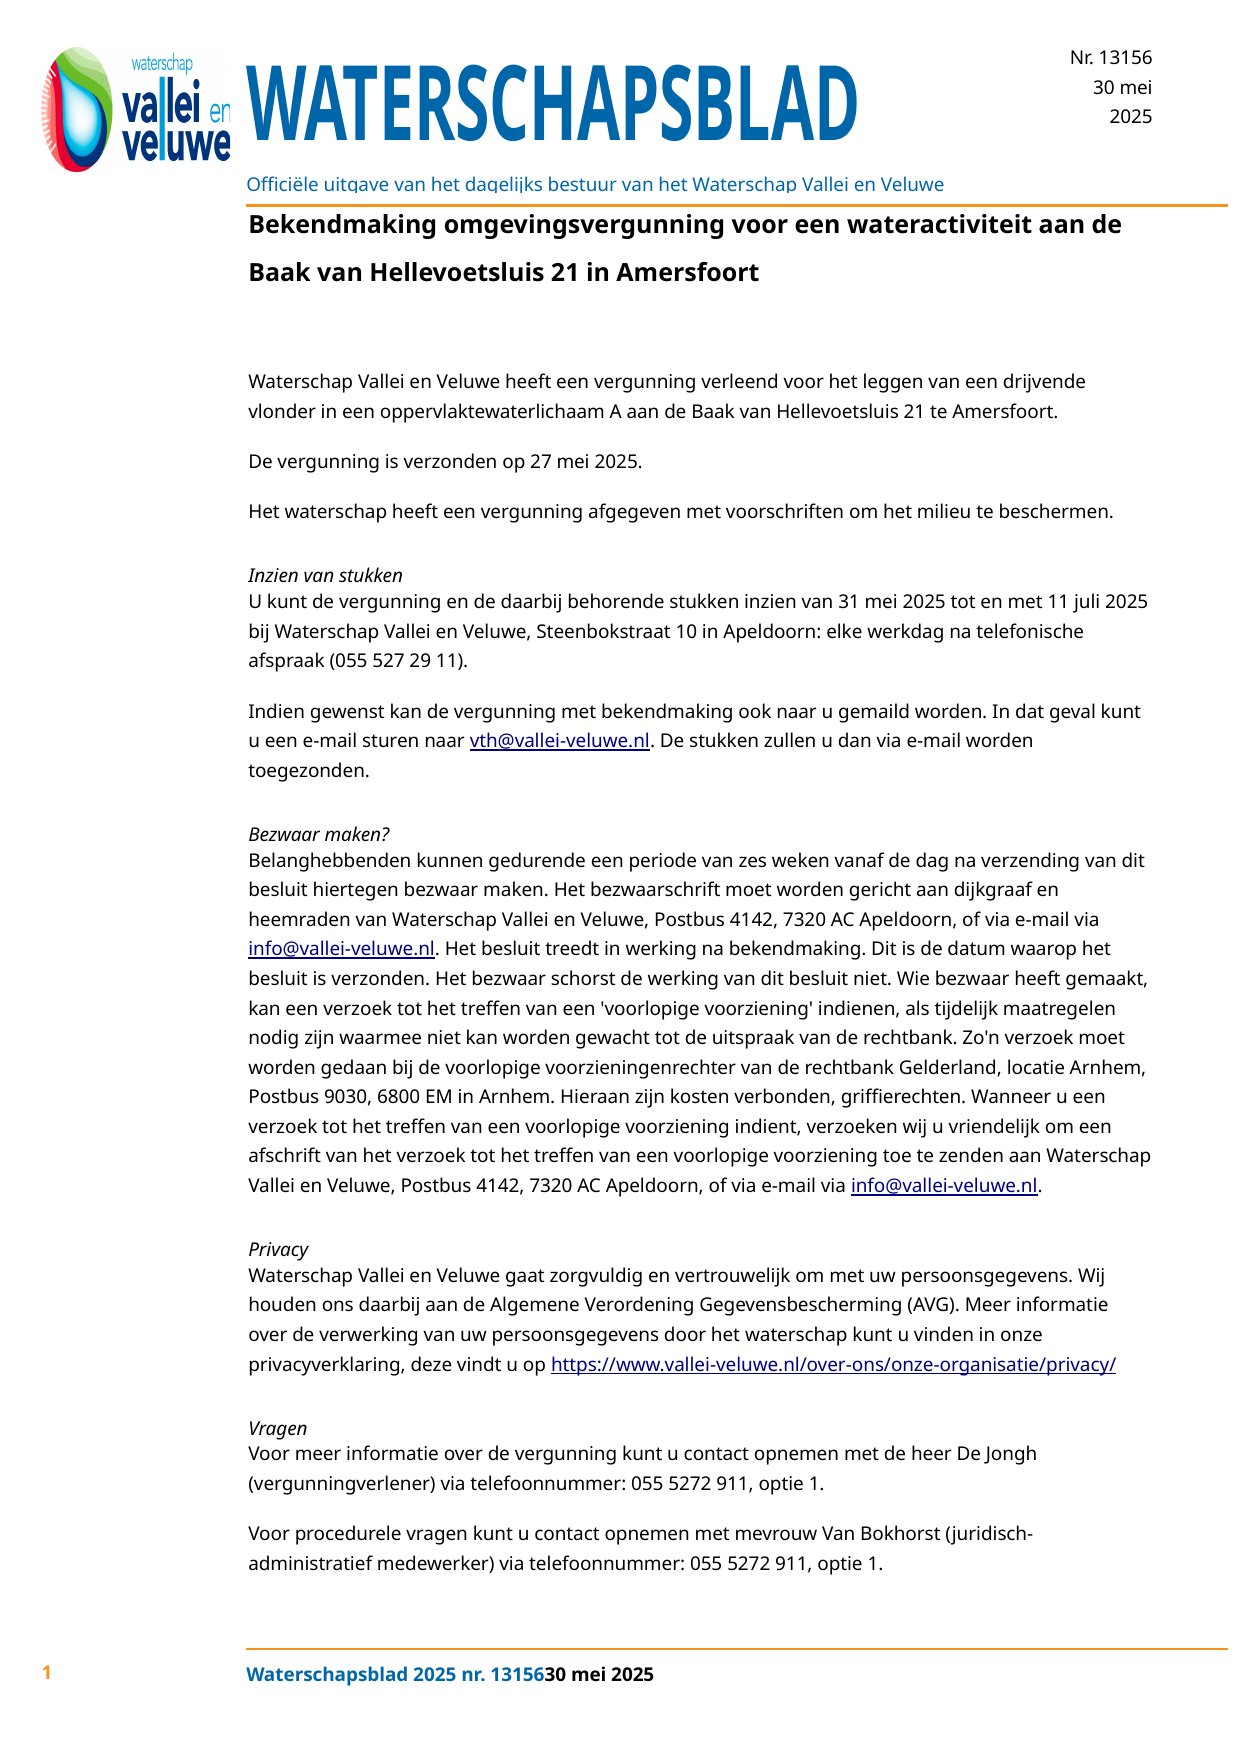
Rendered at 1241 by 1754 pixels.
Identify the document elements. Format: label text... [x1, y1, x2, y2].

text Indien gewenst kan de vergunning met bekendmaking ook naar u gemaild worden. In dat geval kunt u een e-mail sturen naar vth@vallei-veluwe.nl. De stukken zullen u dan via e-mail worden toegezonden. [248, 698, 1152, 783]
text Belanghebbenden kunnen gedurende een periode van zes weken vanaf de dag na verzending van dit besluit hiertegen bezwaar maken. Het bezwaarschrift moet worden gericht aan dijkgraaf en heemraden van Waterschap Vallei en Veluwe, Postbus 4142, 7320 AC Apeldoorn, of via e-mail via info@vallei-veluwe.nl. Het besluit treedt in werking na bekendmaking. Dit is de datum waarop het besluit is verzonden. Het bezwaar schorst de werking van dit besluit niet. Wie bezwaar heeft gemaakt, kan een verzoek tot het treffen van een 'voorlopige voorziening' indienen, als tijdelijk maatregelen nodig zijn waarmee niet kan worden gewacht tot de uitspraak van de rechtbank. Zo'n verzoek moet worden gedaan bij de voorlopige voorzieningenrechter van de rechtbank Gelderland, locatie Arnhem, Postbus 9030, 6800 EM in Arnhem. Hieraan zijn kosten verbonden, griffierechten. Wanneer u een verzoek tot het treffen van een voorlopige voorziening indient, verzoeken wij u vriendelijk om een afschrift van het verzoek tot het treffen van een voorlopige voorziening toe te zenden aan Waterschap Vallei en Veluwe, Postbus 4142, 7320 AC Apeldoorn, of via e-mail via info@vallei-veluwe.nl. [248, 847, 1152, 1198]
text De vergunning is verzonden op 27 mei 2025. [248, 448, 1152, 474]
text Het waterschap heeft een vergunning afgegeven met voorschriften om het milieu te beschermen. [248, 499, 1152, 524]
text Voor meer informatie over de vergunning kunt u contact opnemen met de heer De Jongh (vergunningverlener) via telefoonnummer: 055 5272 911, optie 1. [248, 1440, 1152, 1496]
picture [41, 47, 231, 172]
text Bezwaar maken? [248, 821, 1152, 847]
text Vragen [248, 1415, 1152, 1440]
text Privacy [248, 1236, 1152, 1262]
text Inzien van stukken [248, 563, 1152, 588]
text Bekendmaking omgevingsvergunning voor een wateractiviteit aan de Baak van Hellevoetsluis 21 in Amersfoort [248, 207, 1152, 288]
text Waterschap Vallei en Veluwe heeft een vergunning verleend voor het leggen van een drijvende vlonder in een oppervlaktewaterlichaam A aan de Baak van Hellevoetsluis 21 te Amersfoort. [248, 368, 1152, 424]
text Voor procedurele vragen kunt u contact opnemen met mevrouw Van Bokhorst (juridisch-administratief medewerker) via telefoonnummer: 055 5272 911, optie 1. [248, 1520, 1152, 1576]
text Waterschap Vallei en Veluwe gaat zorgvuldig en vertrouwelijk om met uw persoonsgegevens. Wij houden ons daarbij aan de Algemene Verordening Gegevensbescherming (AVG). Meer informatie over de verwerking van uw persoonsgegevens door het waterschap kunt u vinden in onze privacyverklaring, deze vindt u op https://www.vallei-veluwe.nl/over-ons/onze-organisatie/privacy/ [248, 1262, 1152, 1376]
text U kunt de vergunning en de daarbij behorende stukken inzien van 31 mei 2025 tot en met 11 juli 2025 bij Waterschap Vallei en Veluwe, Steenbokstraat 10 in Apeldoorn: elke werkdag na telefonische afspraak (055 527 29 11). [248, 588, 1152, 673]
